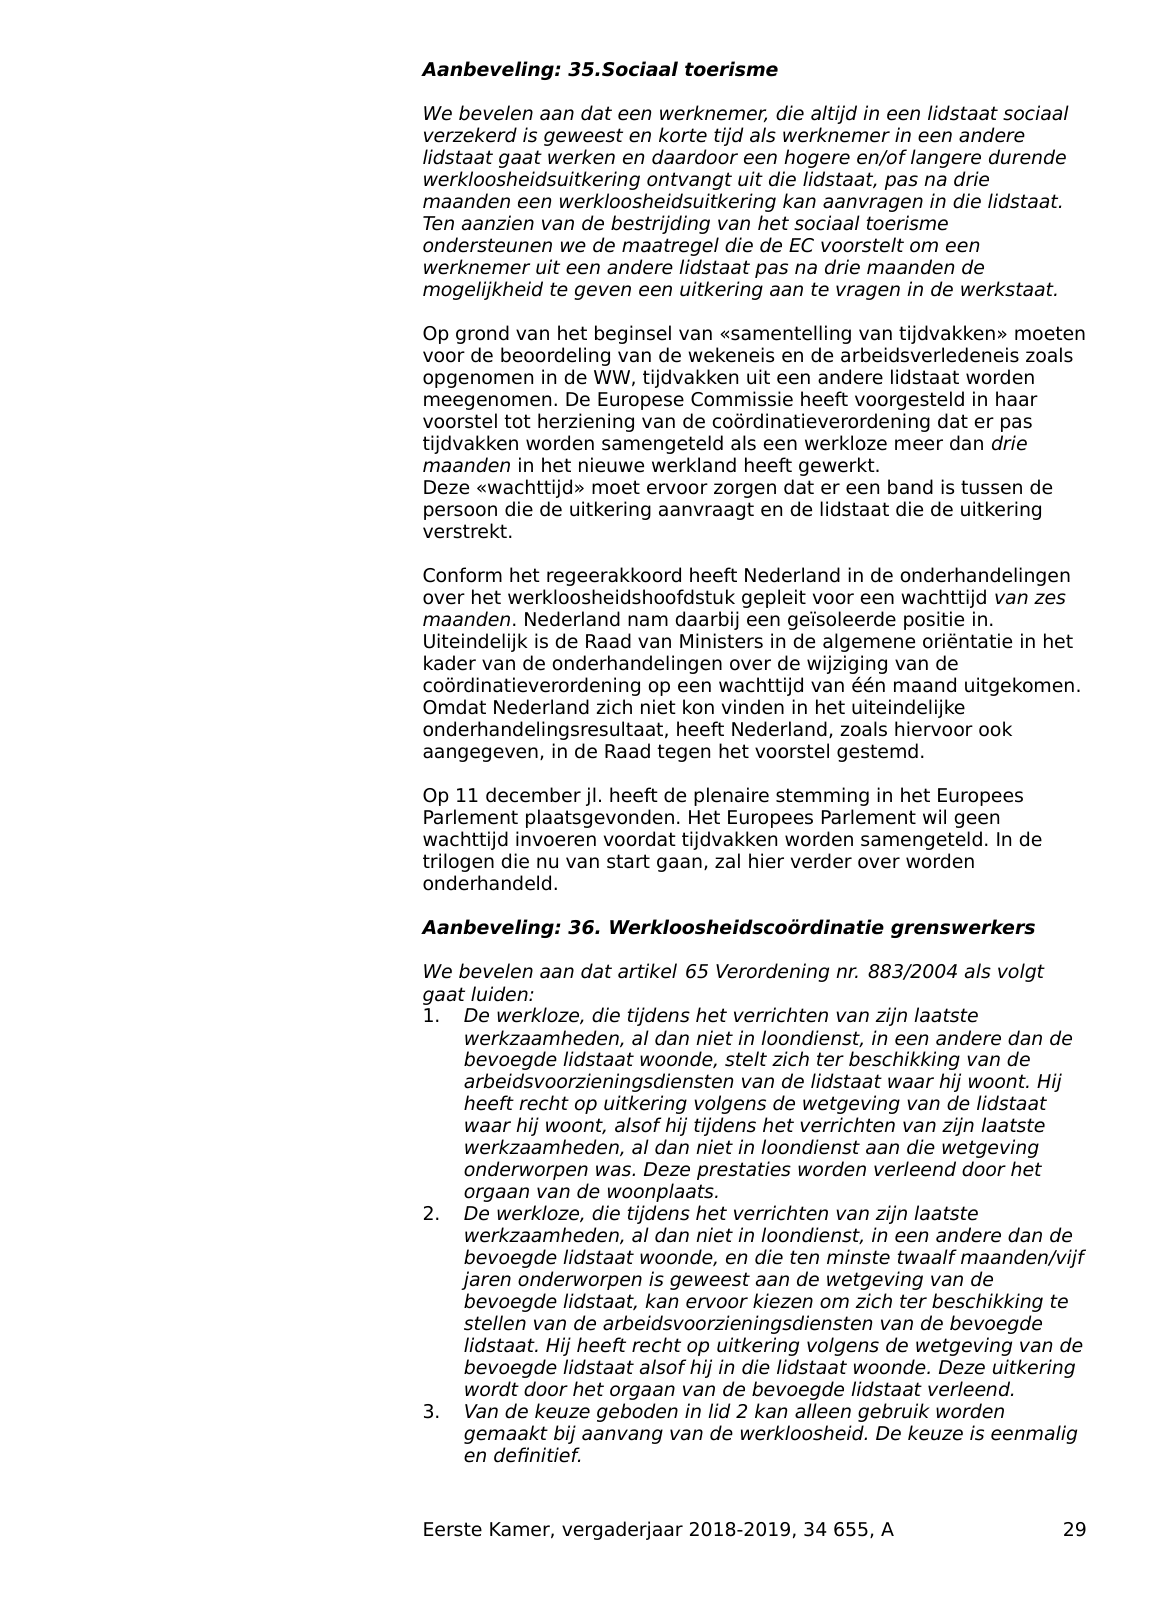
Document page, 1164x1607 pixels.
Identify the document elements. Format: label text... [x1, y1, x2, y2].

text We bevelen aan dat artikel 65 Verordening nr. 883/2004 als volgt gaat luiden: [422, 961, 1087, 1005]
text Deze «wachttijd» moet ervoor zorgen dat er een band is tussen de persoon die de uitkering aanvraagt en de lidstaat die de uitkering verstrekt. [422, 477, 1087, 543]
text 3. Van de keuze geboden in lid 2 kan alleen gebruik worden gemaakt bij aanvang van de werkloosheid. De keuze is eenmalig en definitief. [422, 1401, 1087, 1467]
text Op 11 december jl. heeft de plenaire stemming in het Europees Parlement plaatsgevonden. Het Europees Parlement wil geen wachttijd invoeren voordat tijdvakken worden samengeteld. In de trilogen die nu van start gaan, zal hier verder over worden onderhandeld. [422, 785, 1087, 895]
text 2. De werkloze, die tijdens het verrichten van zijn laatste werkzaamheden, al dan niet in loondienst, in een andere dan de bevoegde lidstaat woonde, en die ten minste twaalf maanden/vijf jaren onderworpen is geweest aan de wetgeving van de bevoegde lidstaat, kan ervoor kiezen om zich ter beschikking te stellen van de arbeidsvoorzieningsdiensten van de bevoegde lidstaat. Hij heeft recht op uitkering volgens de wetgeving van de bevoegde lidstaat alsof hij in die lidstaat woonde. Deze uitkering wordt door het orgaan van de bevoegde lidstaat verleend. [422, 1203, 1087, 1401]
text 1. De werkloze, die tijdens het verrichten van zijn laatste werkzaamheden, al dan niet in loondienst, in een andere dan de bevoegde lidstaat woonde, stelt zich ter beschikking van de arbeidsvoorzieningsdiensten van de lidstaat waar hij woont. Hij heeft recht op uitkering volgens de wetgeving van de lidstaat waar hij woont, alsof hij tijdens het verrichten van zijn laatste werkzaamheden, al dan niet in loondienst aan die wetgeving onderworpen was. Deze prestaties worden verleend door het orgaan van de woonplaats. [422, 1005, 1087, 1203]
subtitle Aanbeveling: 36. Werkloosheidscoördinatie grenswerkers [422, 917, 1087, 939]
subtitle Aanbeveling: 35.Sociaal toerisme [422, 59, 1087, 81]
text Conform het regeerakkoord heeft Nederland in de onderhandelingen over het werkloosheidshoofdstuk gepleit voor een wachttijd van zes maanden. Nederland nam daarbij een geïsoleerde positie in. Uiteindelijk is de Raad van Ministers in de algemene oriëntatie in het kader van de onderhandelingen over de wijziging van de coördinatieverordening op een wachttijd van één maand uitgekomen. Omdat Nederland zich niet kon vinden in het uiteindelijke onderhandelingsresultaat, heeft Nederland, zoals hiervoor ook aangegeven, in de Raad tegen het voorstel gestemd. [422, 565, 1087, 763]
text We bevelen aan dat een werknemer, die altijd in een lidstaat sociaal verzekerd is geweest en korte tijd als werknemer in een andere lidstaat gaat werken en daardoor een hogere en/of langere durende werkloosheidsuitkering ontvangt uit die lidstaat, pas na drie maanden een werkloosheidsuitkering kan aanvragen in die lidstaat. Ten aanzien van de bestrijding van het sociaal toerisme ondersteunen we de maatregel die de EC voorstelt om een werknemer uit een andere lidstaat pas na drie maanden de mogelijkheid te geven een uitkering aan te vragen in de werkstaat. [422, 103, 1087, 301]
text Op grond van het beginsel van «samentelling van tijdvakken» moeten voor de beoordeling van de wekeneis en de arbeidsverledeneis zoals opgenomen in de WW, tijdvakken uit een andere lidstaat worden meegenomen. De Europese Commissie heeft voorgesteld in haar voorstel tot herziening van de coördinatieverordening dat er pas tijdvakken worden samengeteld als een werkloze meer dan drie maanden in het nieuwe werkland heeft gewerkt. [422, 323, 1087, 477]
